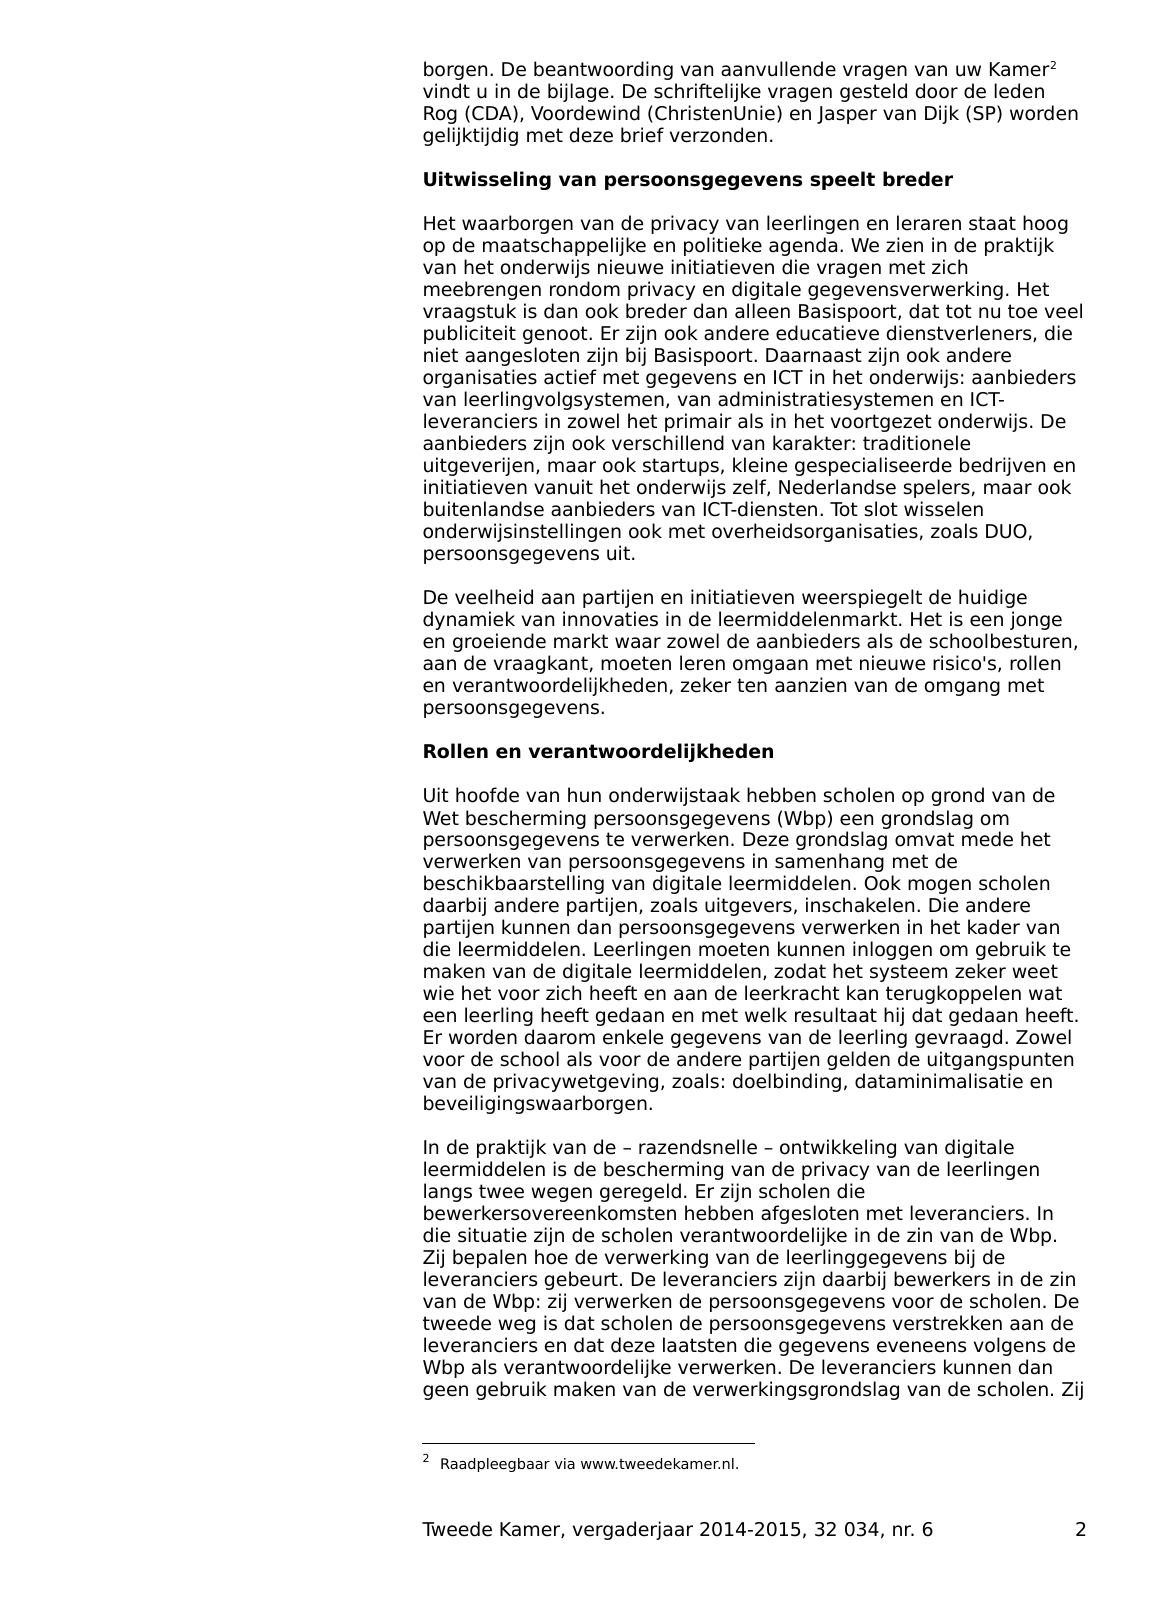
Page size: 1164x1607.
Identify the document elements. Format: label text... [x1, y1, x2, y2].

subtitle Uitwisseling van persoonsgegevens speelt breder [422, 169, 1087, 191]
text De veelheid aan partijen en initiatieven weerspiegelt de huidige dynamiek van innovaties in de leermiddelenmarkt. Het is een jonge en groeiende markt waar zowel de aanbieders als de schoolbesturen, aan de vraagkant, moeten leren omgaan met nieuwe risico's, rollen en verantwoordelijkheden, zeker ten aanzien van de omgang met persoonsgegevens. [422, 587, 1087, 719]
text Raadpleegbaar via www.tweedekamer.nl. [422, 1452, 1087, 1474]
subtitle Rollen en verantwoordelijkheden [422, 741, 1087, 763]
text Uit hoofde van hun onderwijstaak hebben scholen op grond van de Wet bescherming persoonsgegevens (Wbp) een grondslag om persoonsgegevens te verwerken. Deze grondslag omvat mede het verwerken van persoonsgegevens in samenhang met de beschikbaarstelling van digitale leermiddelen. Ook mogen scholen daarbij andere partijen, zoals uitgevers, inschakelen. Die andere partijen kunnen dan persoonsgegevens verwerken in het kader van die leermiddelen. Leerlingen moeten kunnen inloggen om gebruik te maken van de digitale leermiddelen, zodat het systeem zeker weet wie het voor zich heeft en aan de leerkracht kan terugkoppelen wat een leerling heeft gedaan en met welk resultaat hij dat gedaan heeft. Er worden daarom enkele gegevens van de leerling gevraagd. Zowel voor de school als voor de andere partijen gelden de uitgangspunten van de privacywetgeving, zoals: doelbinding, dataminimalisatie en beveiligingswaarborgen. [422, 785, 1087, 1115]
text In de praktijk van de – razendsnelle – ontwikkeling van digitale leermiddelen is de bescherming van de privacy van de leerlingen langs twee wegen geregeld. Er zijn scholen die bewerkersovereenkomsten hebben afgesloten met leveranciers. In die situatie zijn de scholen verantwoordelijke in de zin van de Wbp. Zij bepalen hoe de verwerking van de leerlinggegevens bij de leveranciers gebeurt. De leveranciers zijn daarbij bewerkers in de zin van de Wbp: zij verwerken de persoonsgegevens voor de scholen. De tweede weg is dat scholen de persoonsgegevens verstrekken aan de leveranciers en dat deze laatsten die gegevens eveneens volgens de Wbp als verantwoordelijke verwerken. De leveranciers kunnen dan geen gebruik maken van de verwerkingsgrondslag van de scholen. Zij [422, 1137, 1087, 1401]
text borgen. De beantwoording van aanvullende vragen van uw Kamer vindt u in de bijlage. De schriftelijke vragen gesteld door de leden Rog (CDA), Voordewind (ChristenUnie) en Jasper van Dijk (SP) worden gelijktijdig met deze brief verzonden. [422, 59, 1087, 147]
text Het waarborgen van de privacy van leerlingen en leraren staat hoog op de maatschappelijke en politieke agenda. We zien in de praktijk van het onderwijs nieuwe initiatieven die vragen met zich meebrengen rondom privacy en digitale gegevensverwerking. Het vraagstuk is dan ook breder dan alleen Basispoort, dat tot nu toe veel publiciteit genoot. Er zijn ook andere educatieve dienstverleners, die niet aangesloten zijn bij Basispoort. Daarnaast zijn ook andere organisaties actief met gegevens en ICT in het onderwijs: aanbieders van leerlingvolgsystemen, van administratiesystemen en ICT-leveranciers in zowel het primair als in het voortgezet onderwijs. De aanbieders zijn ook verschillend van karakter: traditionele uitgeverijen, maar ook startups, kleine gespecialiseerde bedrijven en initiatieven vanuit het onderwijs zelf, Nederlandse spelers, maar ook buitenlandse aanbieders van ICT-diensten. Tot slot wisselen onderwijsinstellingen ook met overheidsorganisaties, zoals DUO, persoonsgegevens uit. [422, 213, 1087, 565]
